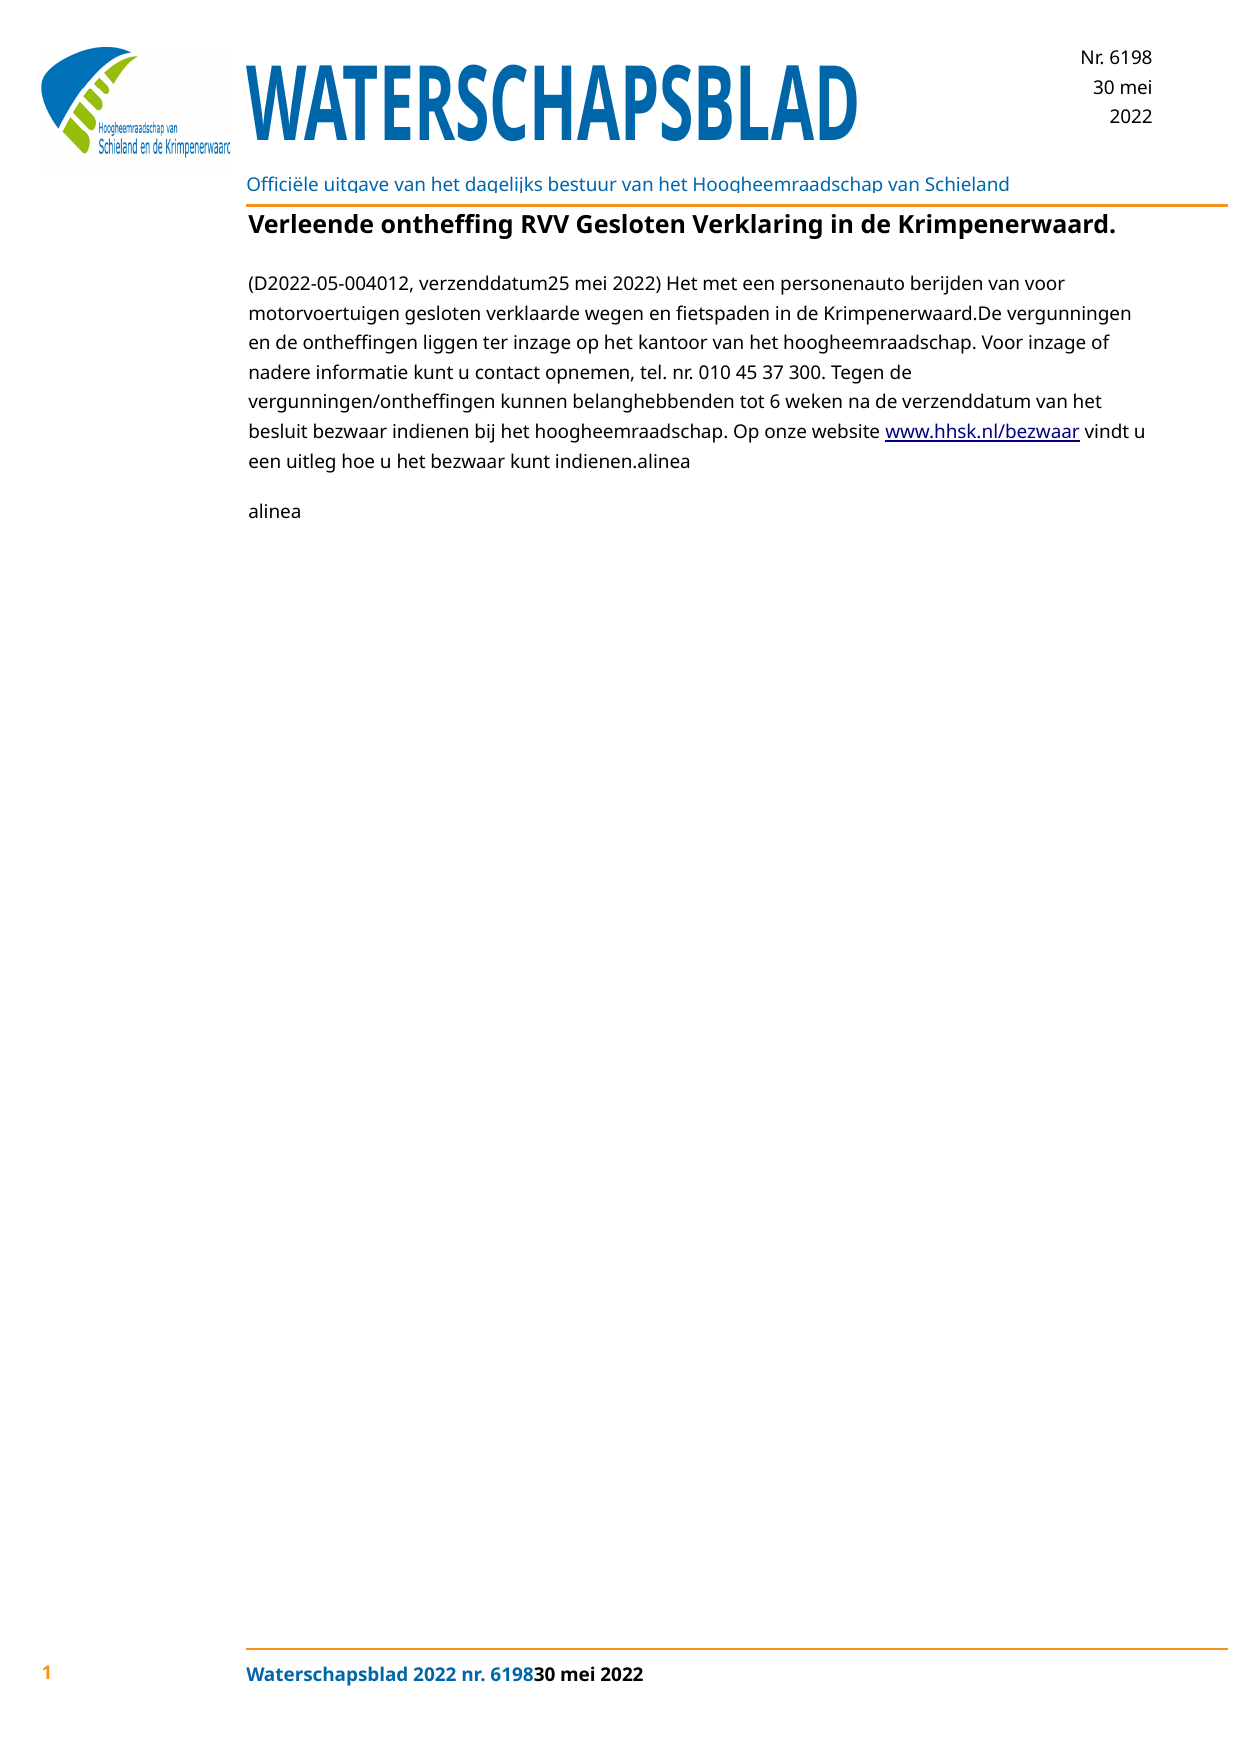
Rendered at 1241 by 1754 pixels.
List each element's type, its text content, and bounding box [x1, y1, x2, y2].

text Verleende ontheffing RVV Gesloten Verklaring in de Krimpenerwaard. [248, 207, 1152, 241]
text (D2022-05-004012, verzenddatum25 mei 2022) Het met een personenauto berijden van voor motorvoertuigen gesloten verklaarde wegen en fietspaden in de Krimpenerwaard.De vergunningen en de ontheffingen liggen ter inzage op het kantoor van het hoogheemraadschap. Voor inzage of nadere informatie kunt u contact opnemen, tel. nr. 010 45 37 300. Tegen de vergunningen/ontheffingen kunnen belanghebbenden tot 6 weken na de verzenddatum van het besluit bezwaar indienen bij het hoogheemraadschap. Op onze website www.hhsk.nl/bezwaar vindt u een uitleg hoe u het bezwaar kunt indienen.alinea [248, 270, 1152, 473]
text alinea [248, 498, 1152, 524]
picture [41, 47, 231, 172]
